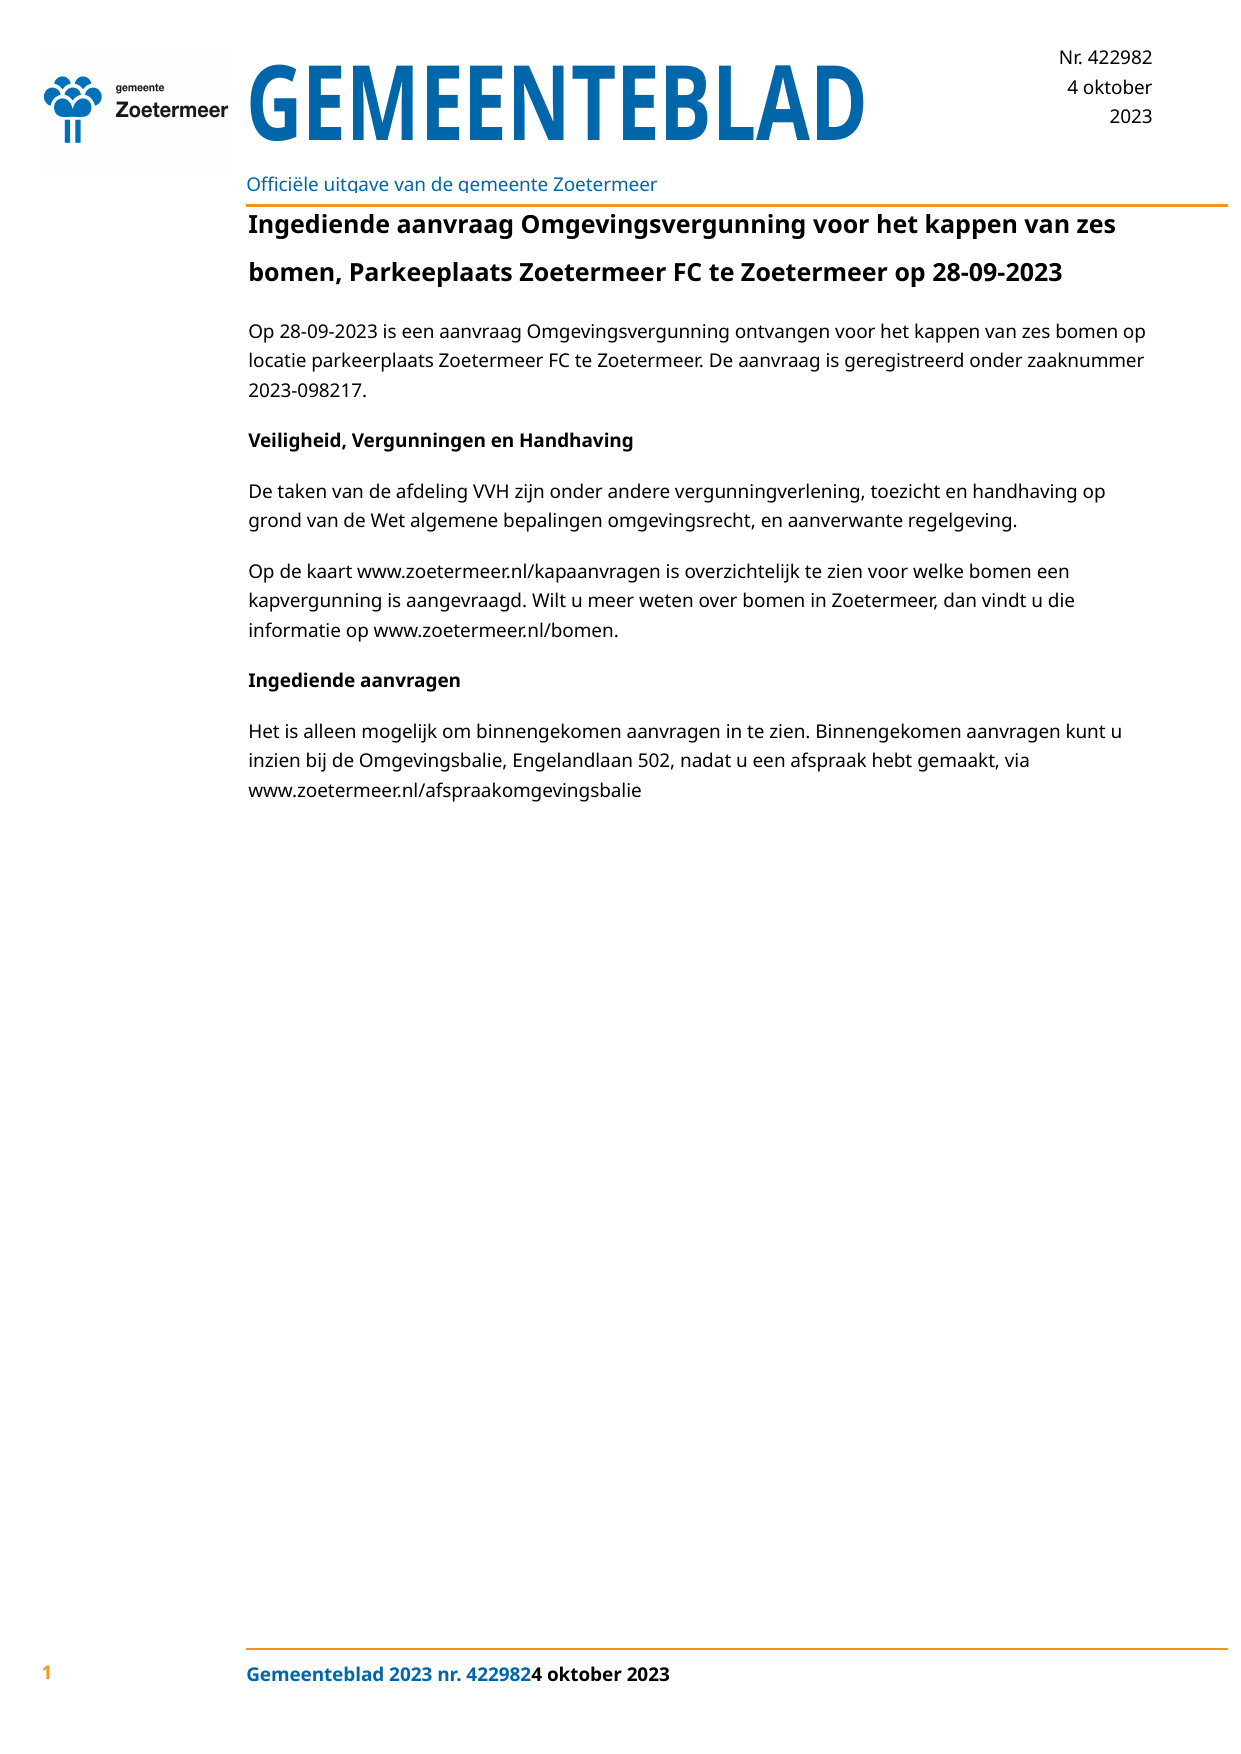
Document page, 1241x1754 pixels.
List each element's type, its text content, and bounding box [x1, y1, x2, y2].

text Op de kaart www.zoetermeer.nl/kapaanvragen is overzichtelijk te zien voor welke bomen een kapvergunning is aangevraagd. Wilt u meer weten over bomen in Zoetermeer, dan vindt u die informatie op www.zoetermeer.nl/bomen. [248, 558, 1152, 643]
text Het is alleen mogelijk om binnengekomen aanvragen in te zien. Binnengekomen aanvragen kunt u inzien bij de Omgevingsbalie, Engelandlaan 502, nadat u een afspraak hebt gemaakt, via www.zoetermeer.nl/afspraakomgevingsbalie [248, 718, 1152, 803]
text Ingediende aanvragen [248, 667, 1152, 693]
text Veiligheid, Vergunningen en Handhaving [248, 427, 1152, 453]
text De taken van de afdeling VVH zijn onder andere vergunningverlening, toezicht en handhaving op grond van de Wet algemene bepalingen omgevingsrecht, en aanverwante regelgeving. [248, 478, 1152, 533]
picture [41, 47, 231, 172]
text Op 28-09-2023 is een aanvraag Omgevingsvergunning ontvangen voor het kappen van zes bomen op locatie parkeerplaats Zoetermeer FC te Zoetermeer. De aanvraag is geregistreerd onder zaaknummer 2023-098217. [248, 318, 1152, 403]
text Ingediende aanvraag Omgevingsvergunning voor het kappen van zes bomen, Parkeeplaats Zoetermeer FC te Zoetermeer op 28-09-2023 [248, 207, 1152, 288]
